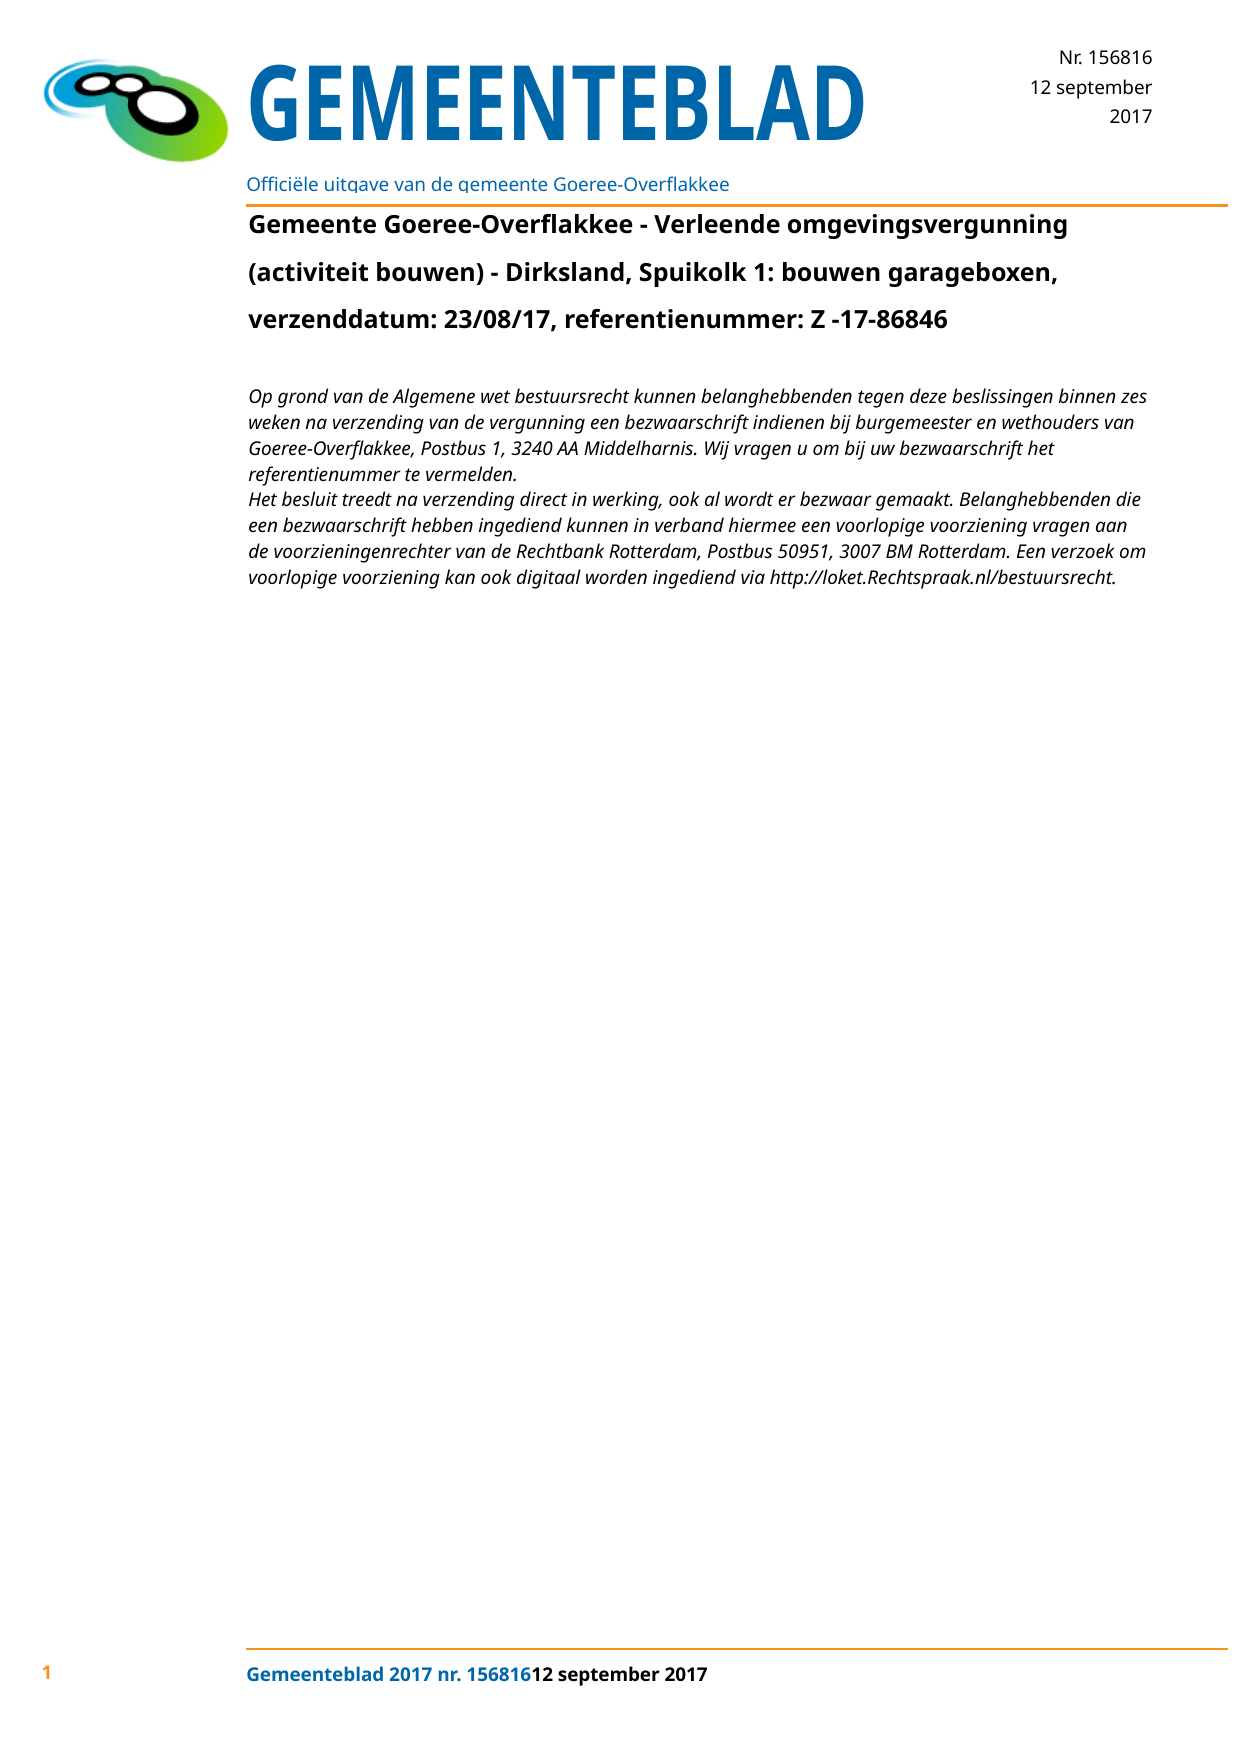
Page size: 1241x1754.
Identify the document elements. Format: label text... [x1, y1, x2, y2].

text Gemeente Goeree-Overflakkee - Verleende omgevingsvergunning (activiteit bouwen) - Dirksland, Spuikolk 1: bouwen garageboxen, verzenddatum: 23/08/17, referentienummer: Z -17-86846 [248, 207, 1152, 336]
text Op grond van de Algemene wet bestuursrecht kunnen belanghebbenden tegen deze beslissingen binnen zes weken na verzending van de vergunning een bezwaarschrift indienen bij burgemeester en wethouders van Goeree-Overflakkee, Postbus 1, 3240 AA Middelharnis. Wij vragen u om bij uw bezwaarschrift het referentienummer te vermelden. [248, 384, 1152, 487]
picture [41, 47, 231, 172]
text Het besluit treedt na verzending direct in werking, ook al wordt er bezwaar gemaakt. Belanghebbenden die een bezwaarschrift hebben ingediend kunnen in verband hiermee een voorlopige voorziening vragen aan de voorzieningenrechter van de Rechtbank Rotterdam, Postbus 50951, 3007 BM Rotterdam. Een verzoek om voorlopige voorziening kan ook digitaal worden ingediend via http://loket.Rechtspraak.nl/bestuursrecht. [248, 487, 1152, 589]
